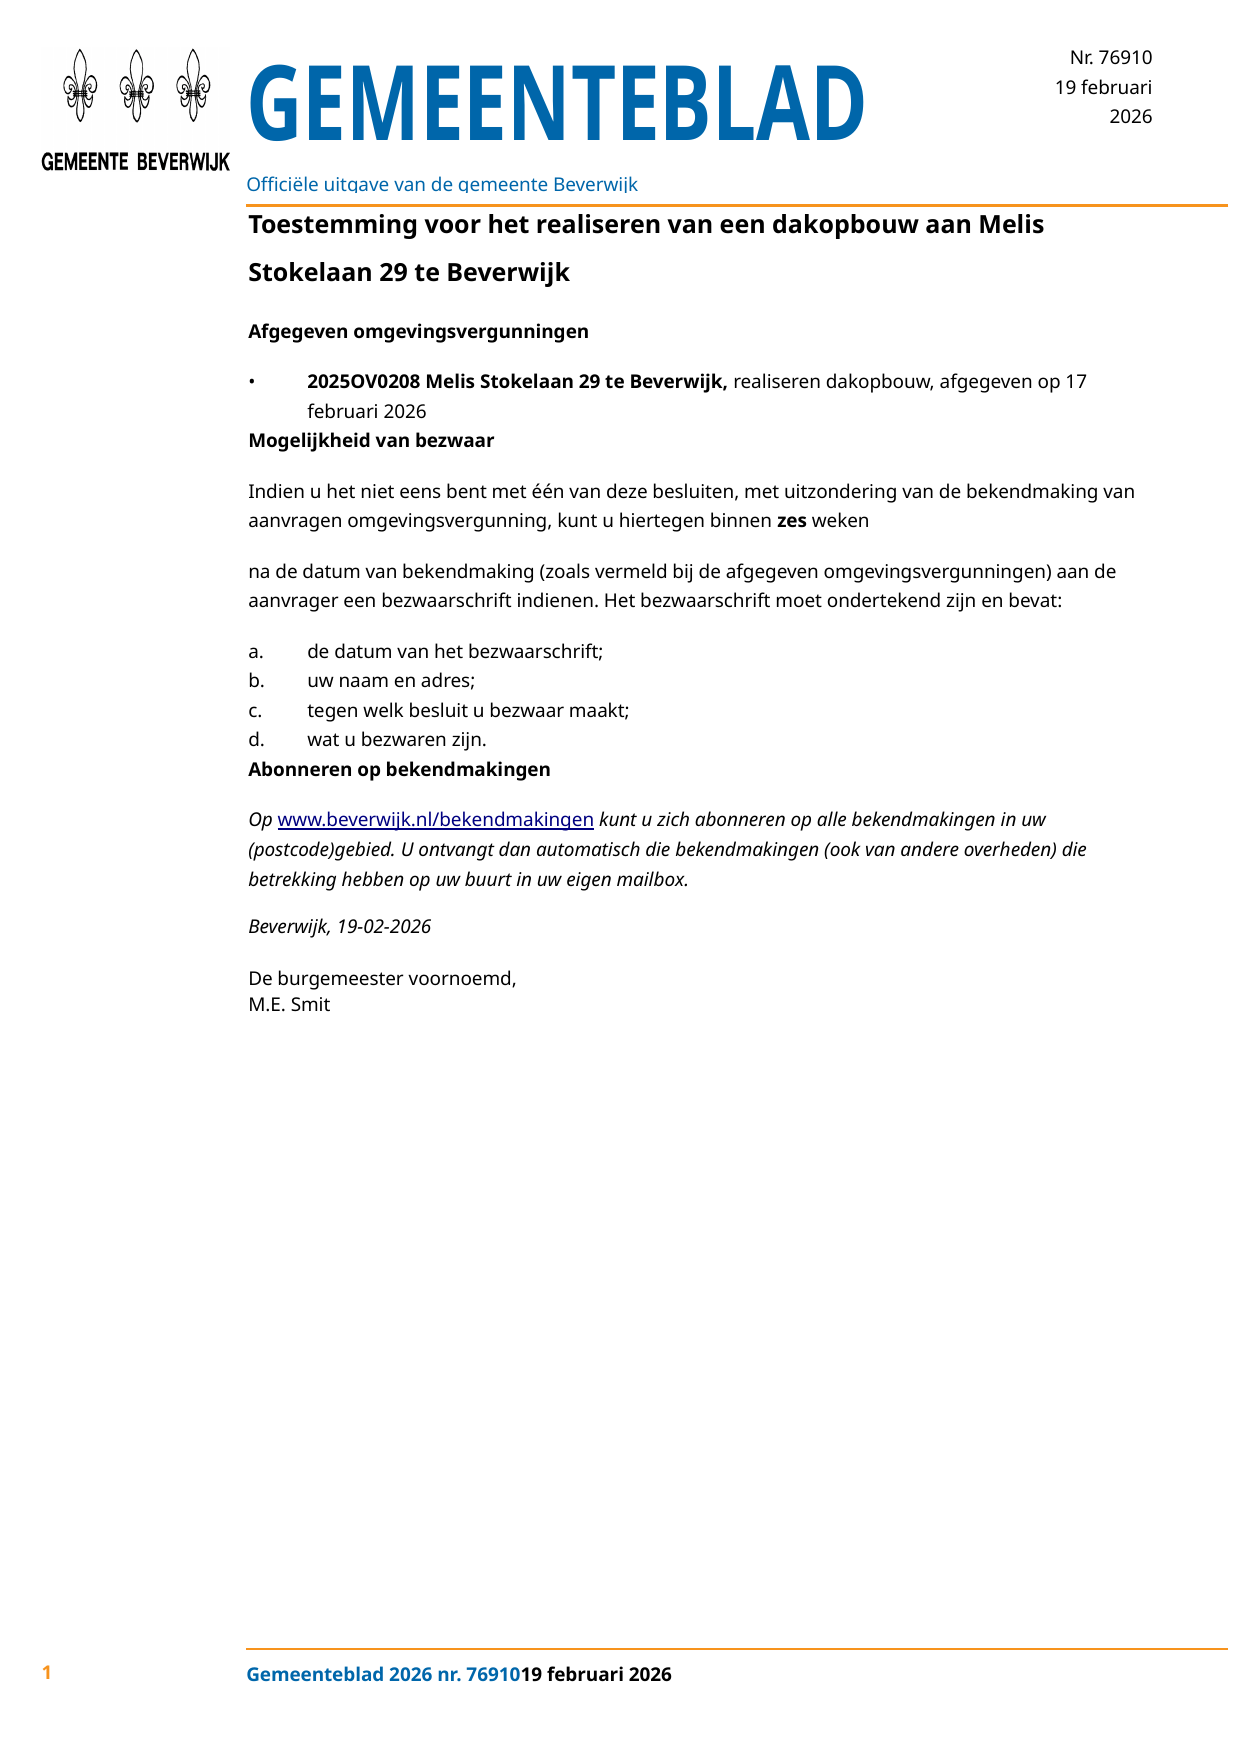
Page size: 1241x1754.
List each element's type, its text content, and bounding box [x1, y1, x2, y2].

text De burgemeester voornoemd, [248, 965, 1152, 991]
picture [41, 47, 231, 172]
text Beverwijk, 19-02-2026 [248, 914, 1152, 939]
list tegen welk besluit u bezwaar maakt; [248, 697, 1152, 723]
list de datum van het bezwaarschrift; [248, 638, 1152, 664]
text Toestemming voor het realiseren van een dakopbouw aan Melis Stokelaan 29 te Beverwijk [248, 207, 1152, 288]
text Mogelijkheid van bezwaar [248, 427, 1152, 453]
text Op www.beverwijk.nl/bekendmakingen kunt u zich abonneren op alle bekendmakingen in uw (postcode)gebied. U ontvangt dan automatisch die bekendmakingen (ook van andere overheden) die betrekking hebben op uw buurt in uw eigen mailbox. [248, 807, 1152, 892]
text Afgegeven omgevingsvergunningen [248, 318, 1152, 344]
text Abonneren op bekendmakingen [248, 756, 1152, 782]
list wat u bezwaren zijn. [248, 727, 1152, 752]
text Indien u het niet eens bent met één van deze besluiten, met uitzondering van de bekendmaking van aanvragen omgevingsvergunning, kunt u hiertegen binnen zes weken [248, 478, 1152, 533]
list uw naam en adres; [248, 667, 1152, 693]
list 2025OV0208 Melis Stokelaan 29 te Beverwijk, realiseren dakopbouw, afgegeven op 17 februari 2026 [248, 368, 1152, 424]
text M.E. Smit [248, 991, 1152, 1017]
text na de datum van bekendmaking (zoals vermeld bij de afgegeven omgevingsvergunningen) aan de aanvrager een bezwaarschrift indienen. Het bezwaarschrift moet ondertekend zijn en bevat: [248, 558, 1152, 613]
